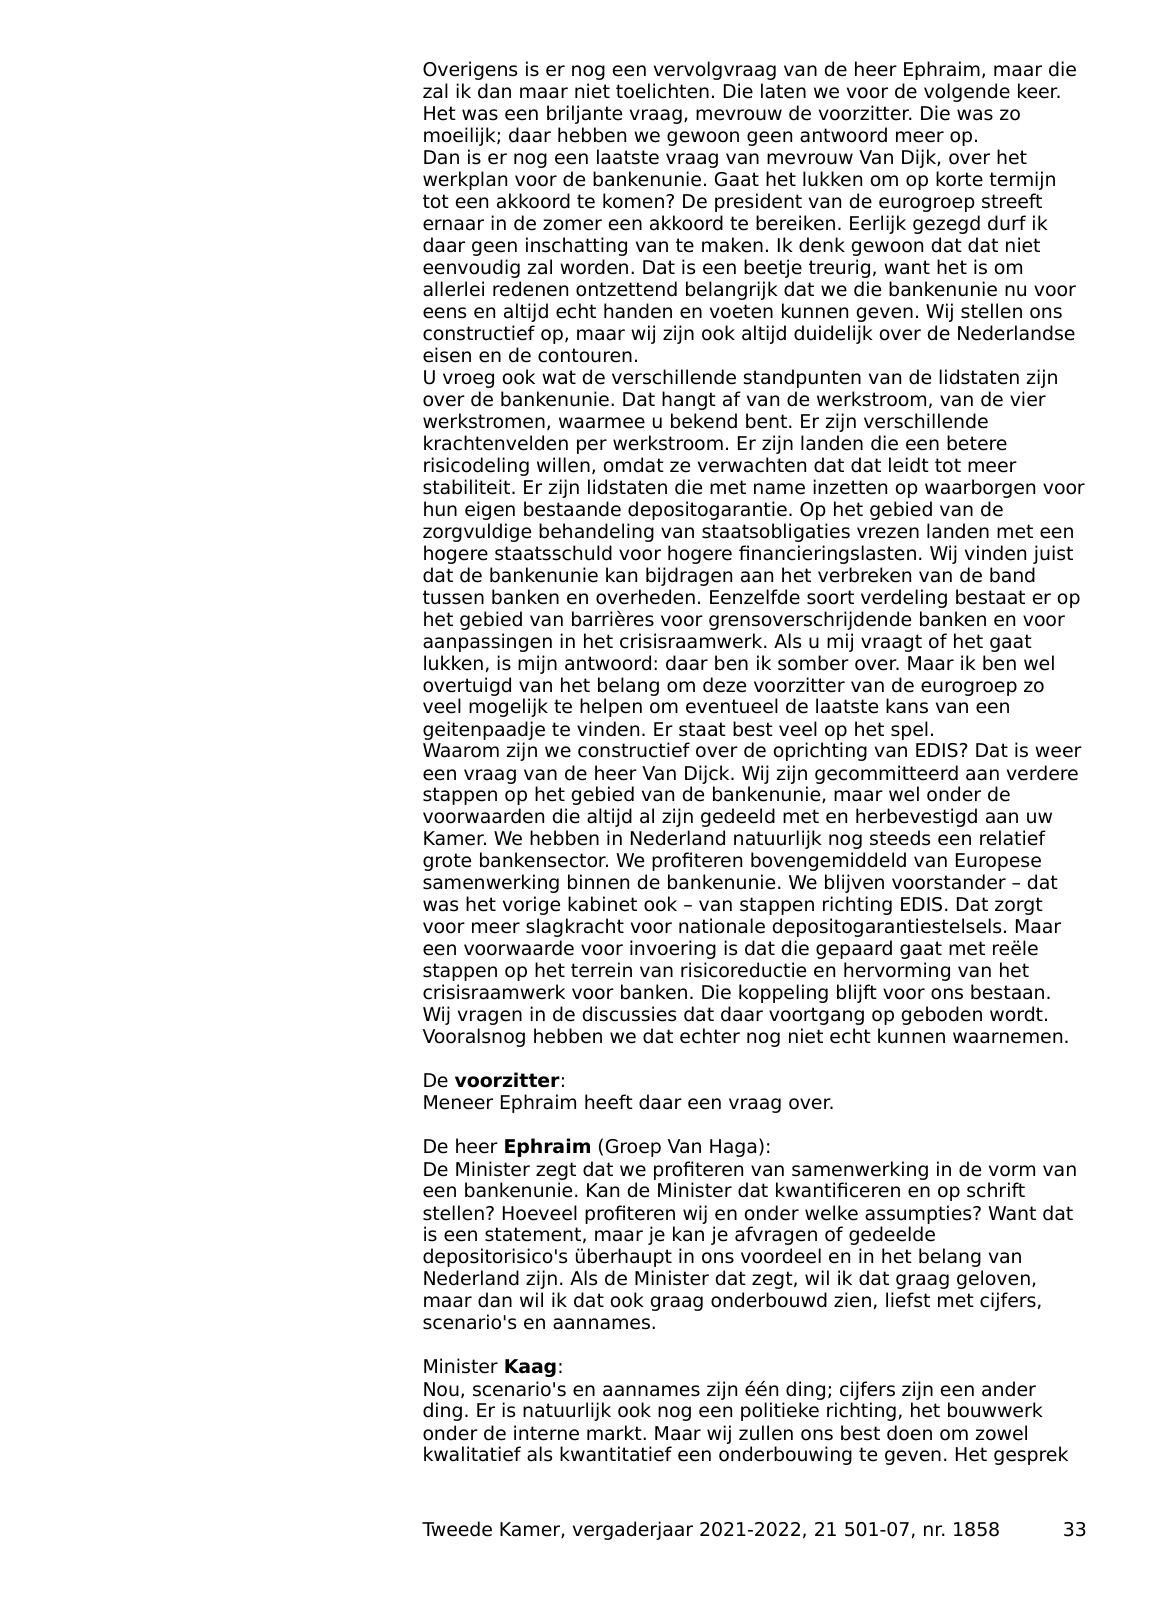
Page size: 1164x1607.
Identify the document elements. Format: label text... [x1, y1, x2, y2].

text Overigens is er nog een vervolgvraag van de heer Ephraim, maar die zal ik dan maar niet toelichten. Die laten we voor de volgende keer. Het was een briljante vraag, mevrouw de voorzitter. Die was zo moeilijk; daar hebben we gewoon geen antwoord meer op. [422, 59, 1087, 147]
text Dan is er nog een laatste vraag van mevrouw Van Dijk, over het werkplan voor de bankenunie. Gaat het lukken om op korte termijn tot een akkoord te komen? De president van de eurogroep streeft ernaar in de zomer een akkoord te bereiken. Eerlijk gezegd durf ik daar geen inschatting van te maken. Ik denk gewoon dat dat niet eenvoudig zal worden. Dat is een beetje treurig, want het is om allerlei redenen ontzettend belangrijk dat we die bankenunie nu voor eens en altijd echt handen en voeten kunnen geven. Wij stellen ons constructief op, maar wij zijn ook altijd duidelijk over de Nederlandse eisen en de contouren. [422, 147, 1087, 367]
text U vroeg ook wat de verschillende standpunten van de lidstaten zijn over de bankenunie. Dat hangt af van de werkstroom, van de vier werkstromen, waarmee u bekend bent. Er zijn verschillende krachtenvelden per werkstroom. Er zijn landen die een betere risicodeling willen, omdat ze verwachten dat dat leidt tot meer stabiliteit. Er zijn lidstaten die met name inzetten op waarborgen voor hun eigen bestaande depositogarantie. Op het gebied van de zorgvuldige behandeling van staatsobligaties vrezen landen met een hogere staatsschuld voor hogere financieringslasten. Wij vinden juist dat de bankenunie kan bijdragen aan het verbreken van de band tussen banken en overheden. Eenzelfde soort verdeling bestaat er op het gebied van barrières voor grensoverschrijdende banken en voor aanpassingen in het crisisraamwerk. Als u mij vraagt of het gaat lukken, is mijn antwoord: daar ben ik somber over. Maar ik ben wel overtuigd van het belang om deze voorzitter van de eurogroep zo veel mogelijk te helpen om eventueel de laatste kans van een geitenpaadje te vinden. Er staat best veel op het spel. [422, 367, 1087, 740]
text Meneer Ephraim heeft daar een vraag over. [422, 1092, 1087, 1114]
text Nou, scenario's en aannames zijn één ding; cijfers zijn een ander ding. Er is natuurlijk ook nog een politieke richting, het bouwwerk onder de interne markt. Maar wij zullen ons best doen om zowel kwalitatief als kwantitatief een onderbouwing te geven. Het gesprek [422, 1378, 1087, 1466]
text De voorzitter: [422, 1070, 1087, 1092]
text De Minister zegt dat we profiteren van samenwerking in de vorm van een bankenunie. Kan de Minister dat kwantificeren en op schrift stellen? Hoeveel profiteren wij en onder welke assumpties? Want dat is een statement, maar je kan je afvragen of gedeelde depositorisico's überhaupt in ons voordeel en in het belang van Nederland zijn. Als de Minister dat zegt, wil ik dat graag geloven, maar dan wil ik dat ook graag onderbouwd zien, liefst met cijfers, scenario's en aannames. [422, 1158, 1087, 1334]
text De heer Ephraim (Groep Van Haga): [422, 1136, 1087, 1158]
text Minister Kaag: [422, 1356, 1087, 1378]
text Waarom zijn we constructief over de oprichting van EDIS? Dat is weer een vraag van de heer Van Dijck. Wij zijn gecommitteerd aan verdere stappen op het gebied van de bankenunie, maar wel onder de voorwaarden die altijd al zijn gedeeld met en herbevestigd aan uw Kamer. We hebben in Nederland natuurlijk nog steeds een relatief grote bankensector. We profiteren bovengemiddeld van Europese samenwerking binnen de bankenunie. We blijven voorstander – dat was het vorige kabinet ook – van stappen richting EDIS. Dat zorgt voor meer slagkracht voor nationale depositogarantiestelsels. Maar een voorwaarde voor invoering is dat die gepaard gaat met reële stappen op het terrein van risicoreductie en hervorming van het crisisraamwerk voor banken. Die koppeling blijft voor ons bestaan. Wij vragen in de discussies dat daar voortgang op geboden wordt. Vooralsnog hebben we dat echter nog niet echt kunnen waarnemen. [422, 740, 1087, 1048]
